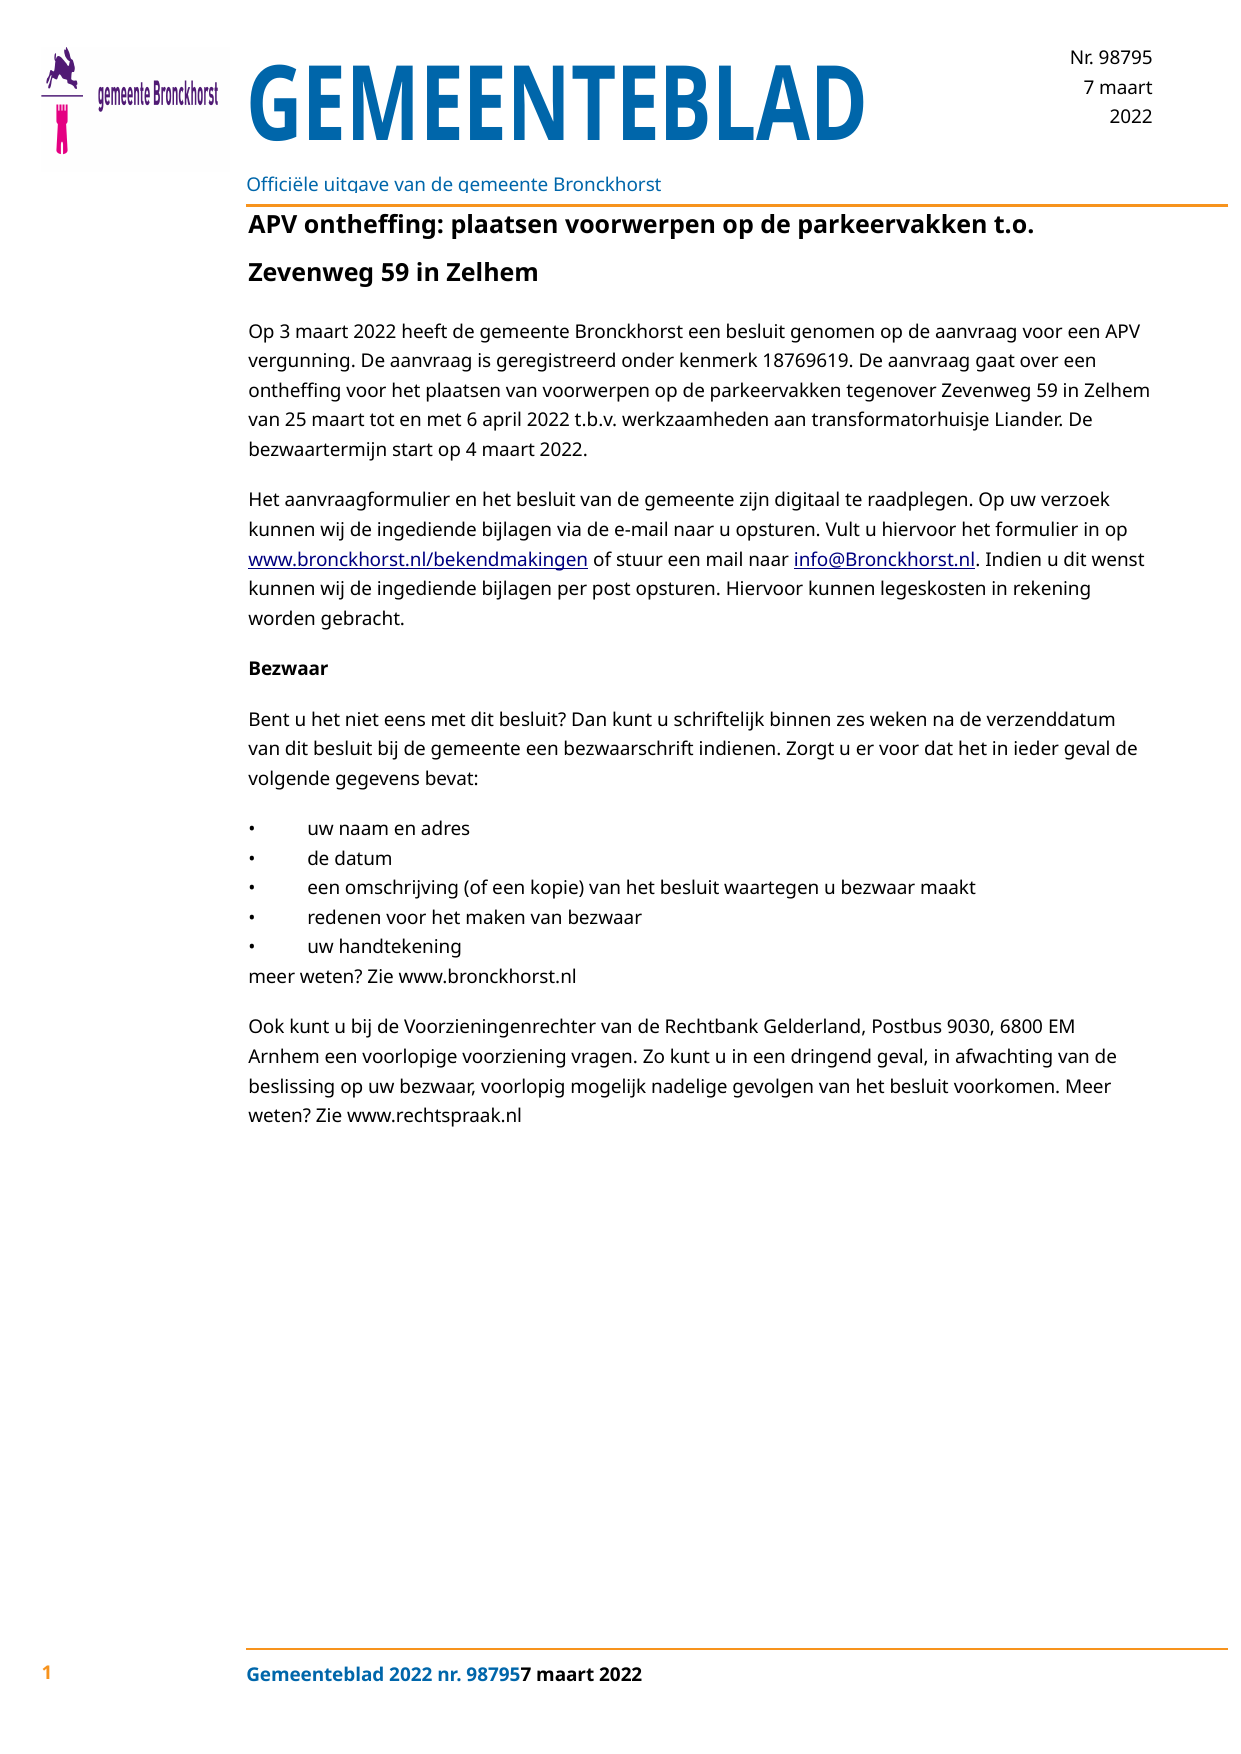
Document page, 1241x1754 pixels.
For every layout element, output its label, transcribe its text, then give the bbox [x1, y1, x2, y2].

list de datum [248, 845, 1152, 871]
list een omschrijving (of een kopie) van het besluit waartegen u bezwaar maakt [248, 874, 1152, 900]
list uw naam en adres [248, 815, 1152, 841]
text Het aanvraagformulier en het besluit van de gemeente zijn digitaal te raadplegen. Op uw verzoek kunnen wij de ingediende bijlagen via de e-mail naar u opsturen. Vult u hiervoor het formulier in op www.bronckhorst.nl/bekendmakingen of stuur een mail naar info@Bronckhorst.nl. Indien u dit wenst kunnen wij de ingediende bijlagen per post opsturen. Hiervoor kunnen legeskosten in rekening worden gebracht. [248, 487, 1152, 631]
text APV ontheffing: plaatsen voorwerpen op de parkeervakken t.o. Zevenweg 59 in Zelhem [248, 207, 1152, 288]
picture [41, 47, 231, 172]
text Op 3 maart 2022 heeft de gemeente Bronckhorst een besluit genomen op de aanvraag voor een APV vergunning. De aanvraag is geregistreerd onder kenmerk 18769619. De aanvraag gaat over een ontheffing voor het plaatsen van voorwerpen op de parkeervakken tegenover Zevenweg 59 in Zelhem van 25 maart tot en met 6 april 2022 t.b.v. werkzaamheden aan transformatorhuisje Liander. De bezwaartermijn start op 4 maart 2022. [248, 318, 1152, 462]
list redenen voor het maken van bezwaar [248, 904, 1152, 930]
text meer weten? Zie www.bronckhorst.nl [248, 963, 1152, 989]
list uw handtekening [248, 934, 1152, 959]
text Ook kunt u bij de Voorzieningenrechter van de Rechtbank Gelderland, Postbus 9030, 6800 EM Arnhem een voorlopige voorziening vragen. Zo kunt u in een dringend geval, in afwachting van de beslissing op uw bezwaar, voorlopig mogelijk nadelige gevolgen van het besluit voorkomen. Meer weten? Zie www.rechtspraak.nl [248, 1014, 1152, 1128]
text Bent u het niet eens met dit besluit? Dan kunt u schriftelijk binnen zes weken na de verzenddatum van dit besluit bij de gemeente een bezwaarschrift indienen. Zorgt u er voor dat het in ieder geval de volgende gegevens bevat: [248, 706, 1152, 791]
text Bezwaar [248, 655, 1152, 681]
